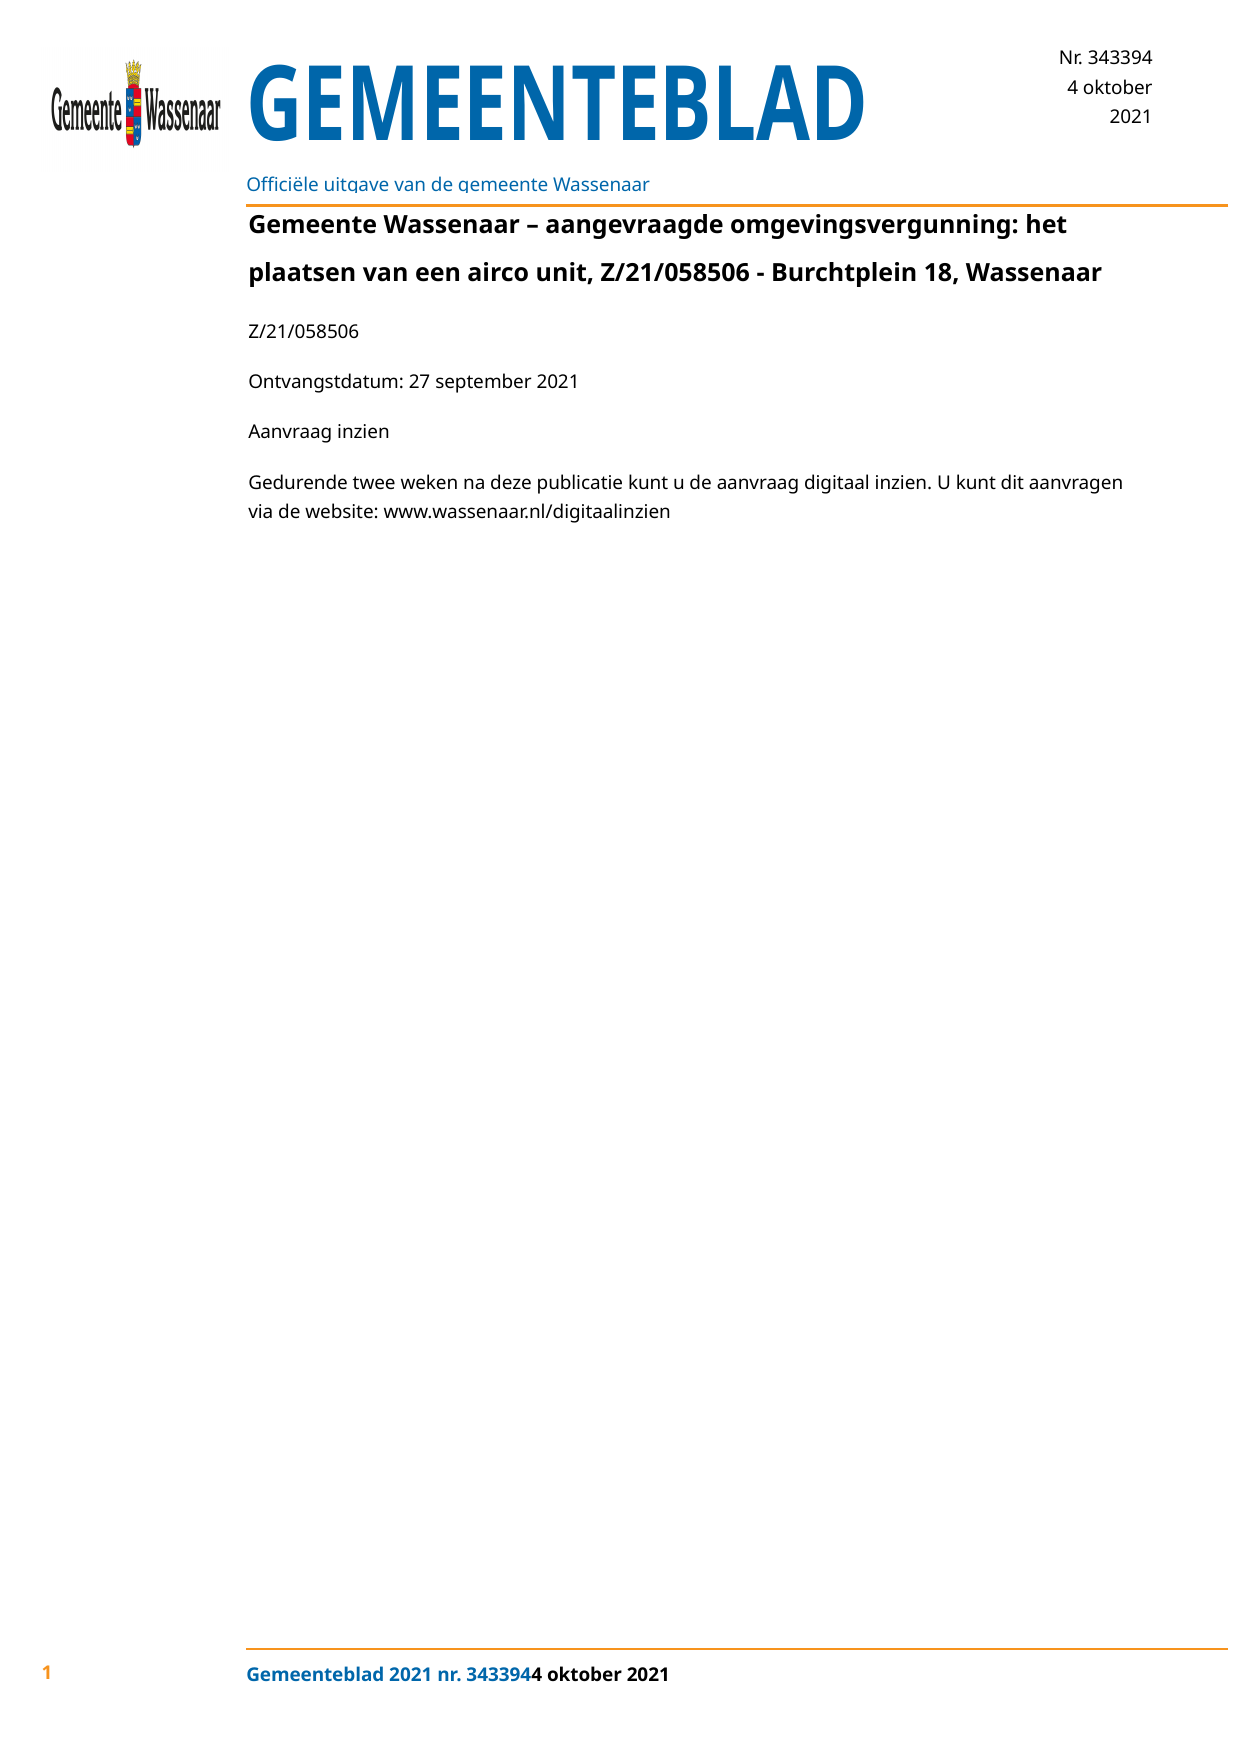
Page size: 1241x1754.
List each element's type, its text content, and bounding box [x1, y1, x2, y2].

text Ontvangstdatum: 27 september 2021 [248, 368, 1152, 394]
text Gemeente Wassenaar – aangevraagde omgevingsvergunning: het plaatsen van een airco unit, Z/21/058506 - Burchtplein 18, Wassenaar [248, 207, 1152, 288]
text Z/21/058506 [248, 318, 1152, 344]
text Gedurende twee weken na deze publicatie kunt u de aanvraag digitaal inzien. U kunt dit aanvragen via de website: www.wassenaar.nl/digitaalinzien [248, 469, 1152, 524]
text Aanvraag inzien [248, 419, 1152, 444]
picture [41, 47, 231, 172]
